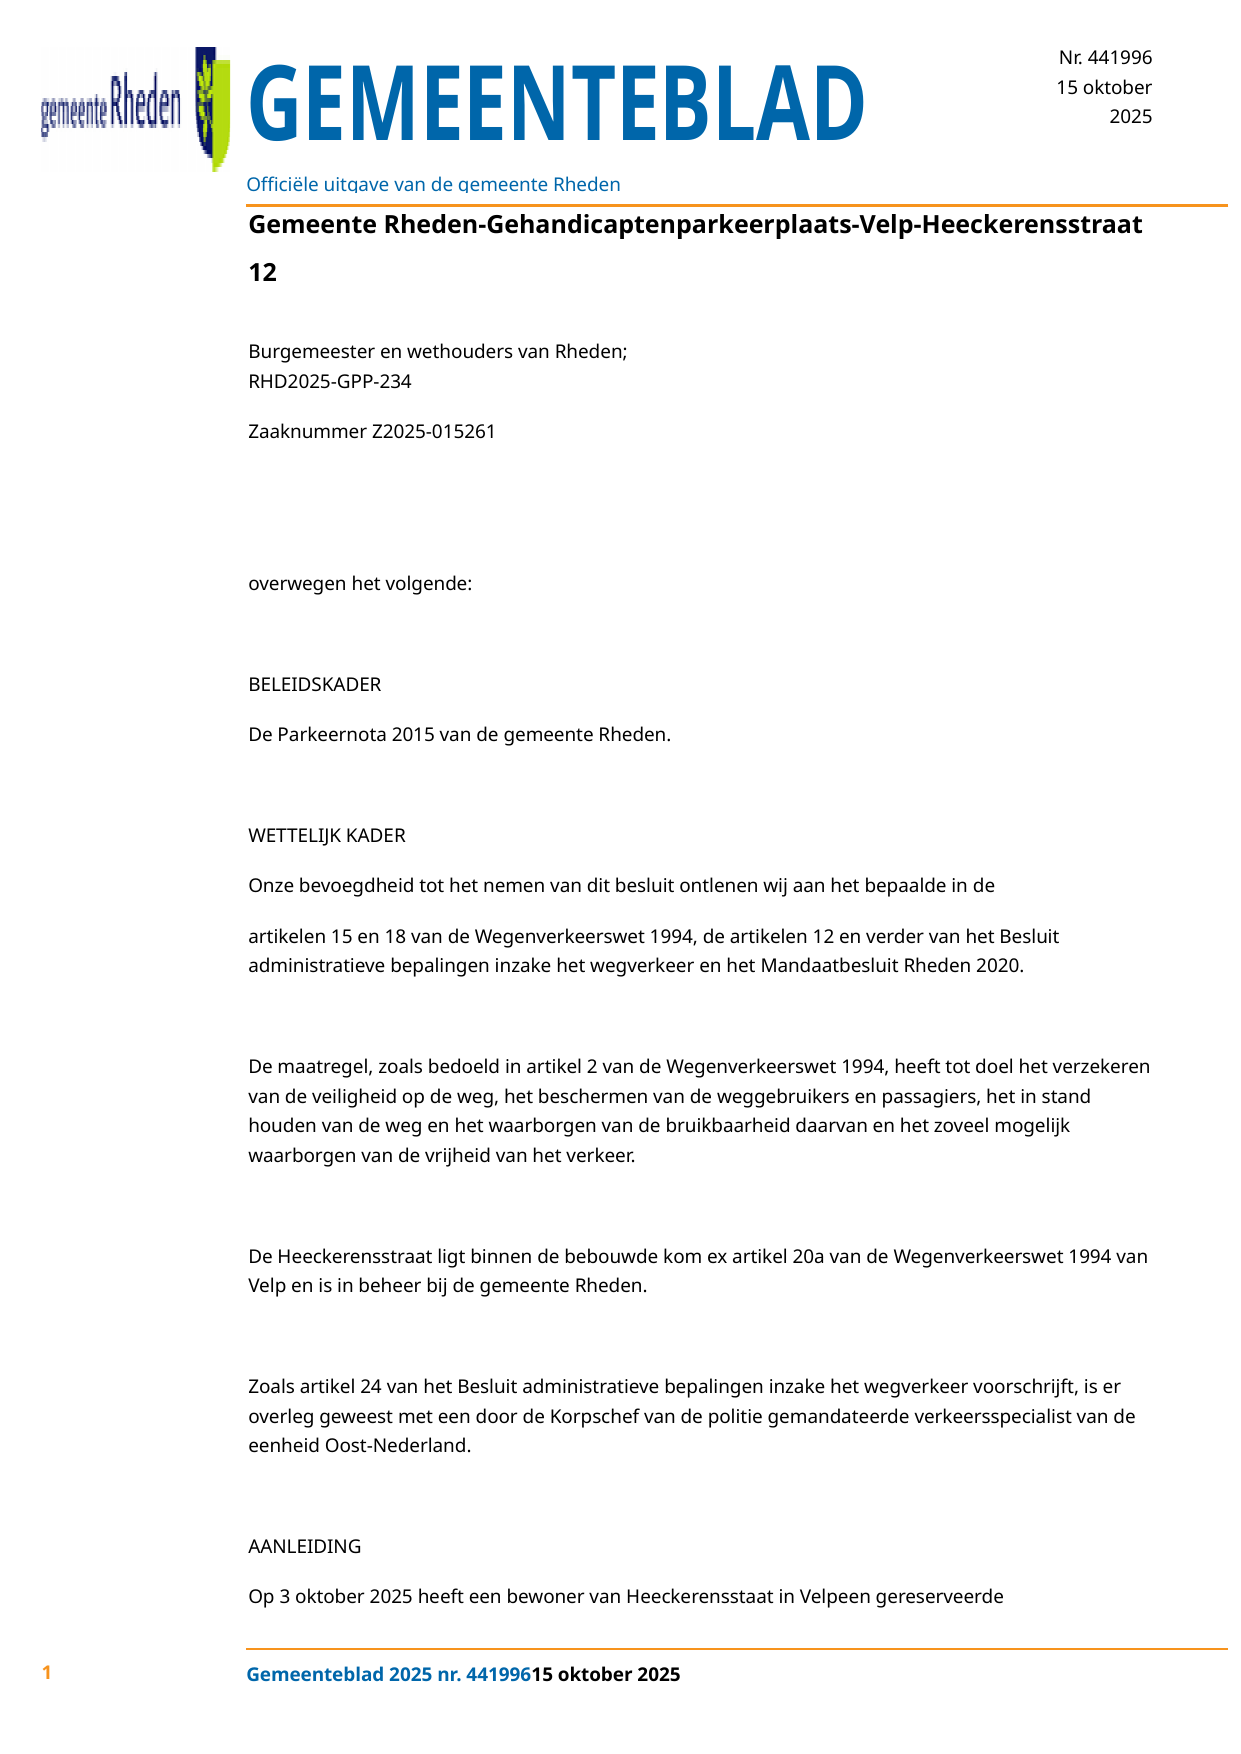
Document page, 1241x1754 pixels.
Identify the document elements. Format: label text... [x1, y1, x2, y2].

text Zoals artikel 24 van het Besluit administratieve bepalingen inzake het wegverkeer voorschrijft, is er overleg geweest met een door de Korpschef van de politie gemandateerde verkeersspecialist van de eenheid Oost-Nederland. [248, 1373, 1152, 1458]
text BELEIDSKADER [248, 671, 1152, 696]
text De Heeckerensstraat ligt binnen de bebouwde kom ex artikel 20a van de Wegenverkeerswet 1994 van Velp en is in beheer bij de gemeente Rheden. [248, 1243, 1152, 1298]
text Zaaknummer Z2025-015261 [248, 419, 1152, 444]
text Burgemeester en wethouders van Rheden; [248, 339, 1152, 364]
text Op 3 oktober 2025 heeft een bewoner van Heeckerensstaat in Velpeen gereserveerde [248, 1584, 1152, 1609]
text WETTELIJK KADER [248, 822, 1152, 848]
picture [41, 47, 231, 172]
text overwegen het volgende: [248, 570, 1152, 596]
text De maatregel, zoals bedoeld in artikel 2 van de Wegenverkeerswet 1994, heeft tot doel het verzekeren van de veiligheid op de weg, het beschermen van de weggebruikers en passagiers, het in stand houden van de weg en het waarborgen van de bruikbaarheid daarvan en het zoveel mogelijk waarborgen van de vrijheid van het verkeer. [248, 1053, 1152, 1168]
text Onze bevoegdheid tot het nemen van dit besluit ontlenen wij aan het bepaalde in de [248, 872, 1152, 898]
text AANLEIDING [248, 1533, 1152, 1559]
text artikelen 15 en 18 van de Wegenverkeerswet 1994, de artikelen 12 en verder van het Besluit administratieve bepalingen inzake het wegverkeer en het Mandaatbesluit Rheden 2020. [248, 923, 1152, 978]
text Gemeente Rheden-Gehandicaptenparkeerplaats-Velp-Heeckerensstraat 12 [248, 207, 1152, 288]
text De Parkeernota 2015 van de gemeente Rheden. [248, 721, 1152, 747]
text RHD2025-GPP-234 [248, 368, 1152, 394]
